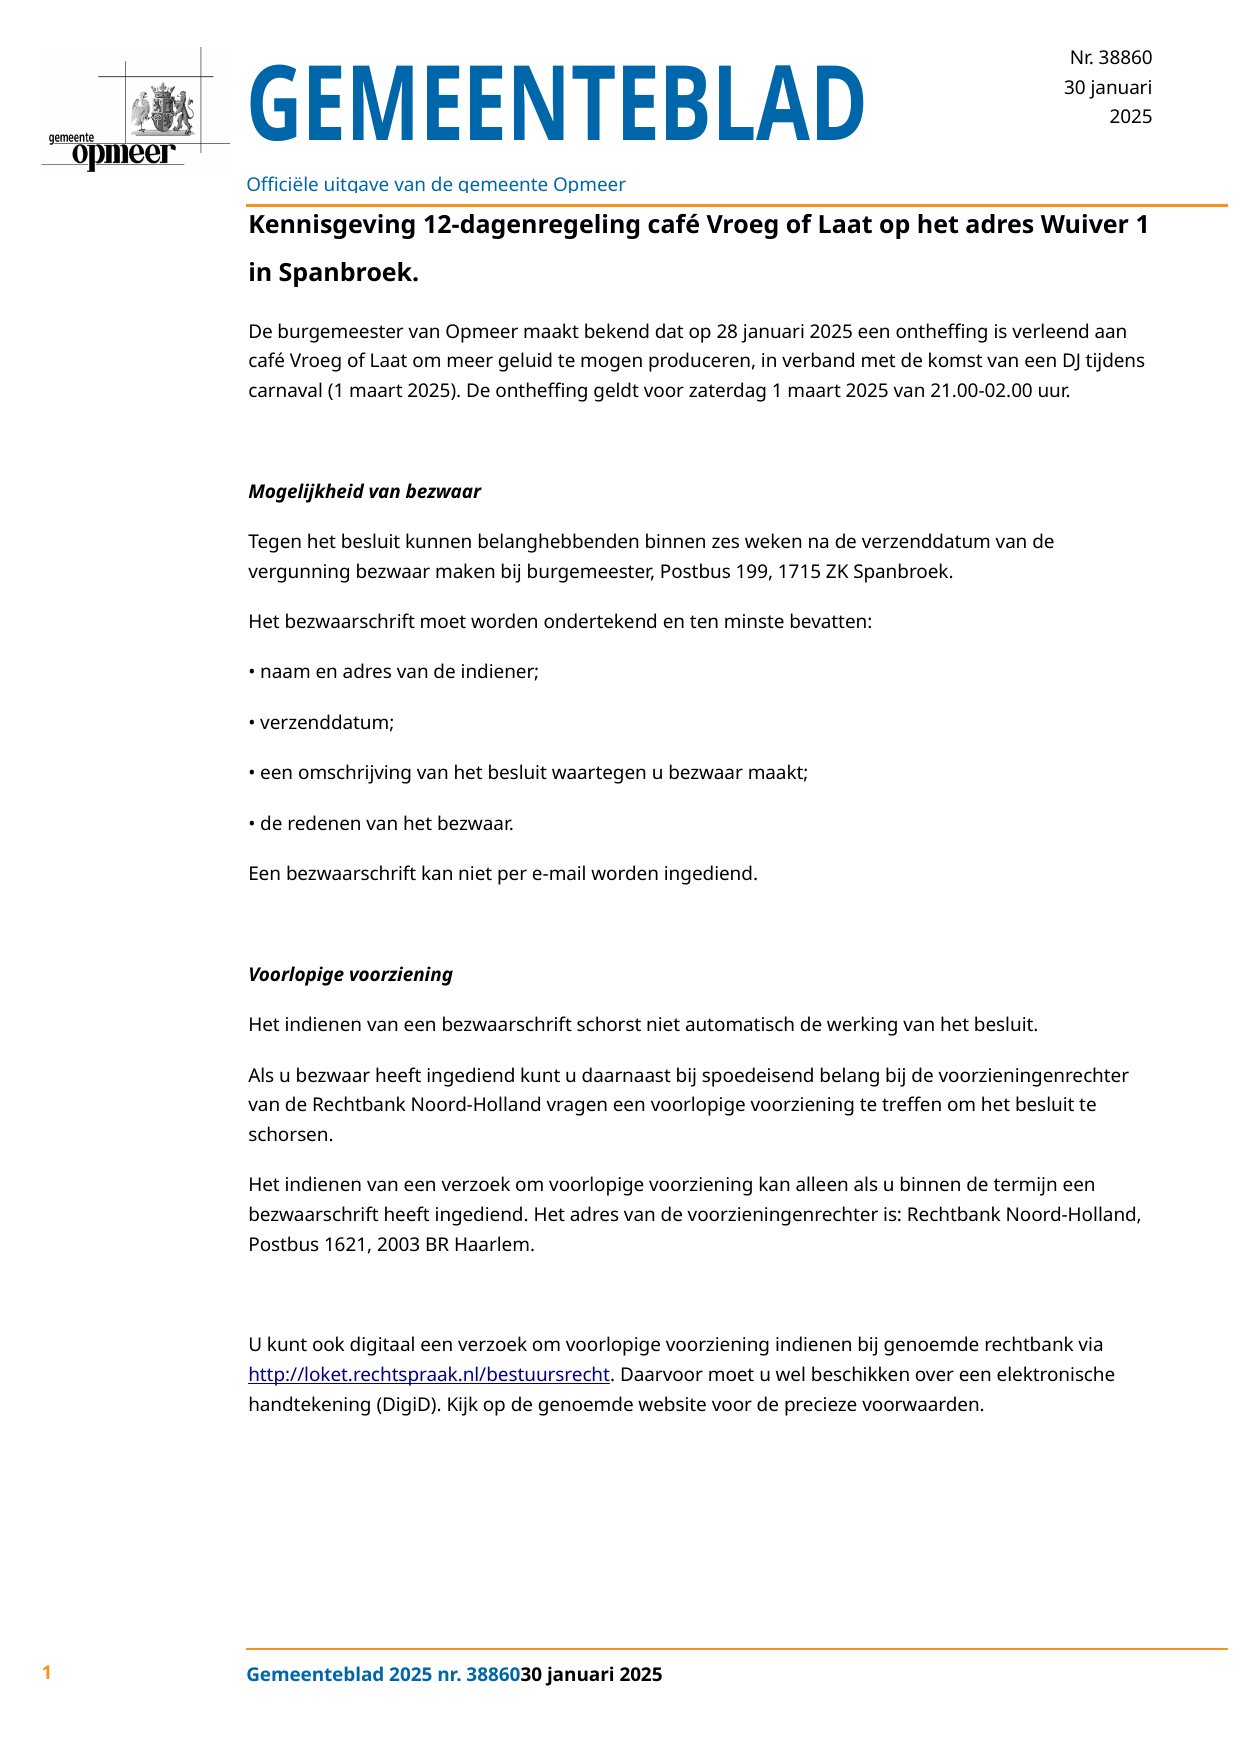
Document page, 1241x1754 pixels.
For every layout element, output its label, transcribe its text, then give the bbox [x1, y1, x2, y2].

text Het indienen van een verzoek om voorlopige voorziening kan alleen als u binnen de termijn een bezwaarschrift heeft ingediend. Het adres van de voorzieningenrechter is: Rechtbank Noord-Holland, Postbus 1621, 2003 BR Haarlem. [248, 1172, 1152, 1257]
text Voorlopige voorziening [248, 961, 1152, 987]
text Kennisgeving 12-dagenregeling café Vroeg of Laat op het adres Wuiver 1 in Spanbroek. [248, 207, 1152, 288]
text Mogelijkheid van bezwaar [248, 478, 1152, 504]
text De burgemeester van Opmeer maakt bekend dat op 28 januari 2025 een ontheffing is verleend aan café Vroeg of Laat om meer geluid te mogen produceren, in verband met de komst van een DJ tijdens carnaval (1 maart 2025). De ontheffing geldt voor zaterdag 1 maart 2025 van 21.00-02.00 uur. [248, 318, 1152, 403]
text U kunt ook digitaal een verzoek om voorlopige voorziening indienen bij genoemde rechtbank via http://loket.rechtspraak.nl/bestuursrecht. Daarvoor moet u wel beschikken over een elektronische handtekening (DigiD). Kijk op de genoemde website voor de precieze voorwaarden. [248, 1332, 1152, 1417]
text Een bezwaarschrift kan niet per e-mail worden ingediend. [248, 860, 1152, 886]
text Tegen het besluit kunnen belanghebbenden binnen zes weken na de verzenddatum van de vergunning bezwaar maken bij burgemeester, Postbus 199, 1715 ZK Spanbroek. [248, 528, 1152, 584]
text • de redenen van het bezwaar. [248, 810, 1152, 836]
text Als u bezwaar heeft ingediend kunt u daarnaast bij spoedeisend belang bij de voorzieningenrechter van de Rechtbank Noord-Holland vragen een voorlopige voorziening te treffen om het besluit te schorsen. [248, 1062, 1152, 1147]
text Het indienen van een bezwaarschrift schorst niet automatisch de werking van het besluit. [248, 1012, 1152, 1037]
text Het bezwaarschrift moet worden ondertekend en ten minste bevatten: [248, 608, 1152, 634]
text • naam en adres van de indiener; [248, 659, 1152, 684]
picture [41, 47, 231, 172]
text • verzenddatum; [248, 709, 1152, 735]
text • een omschrijving van het besluit waartegen u bezwaar maakt; [248, 759, 1152, 785]
